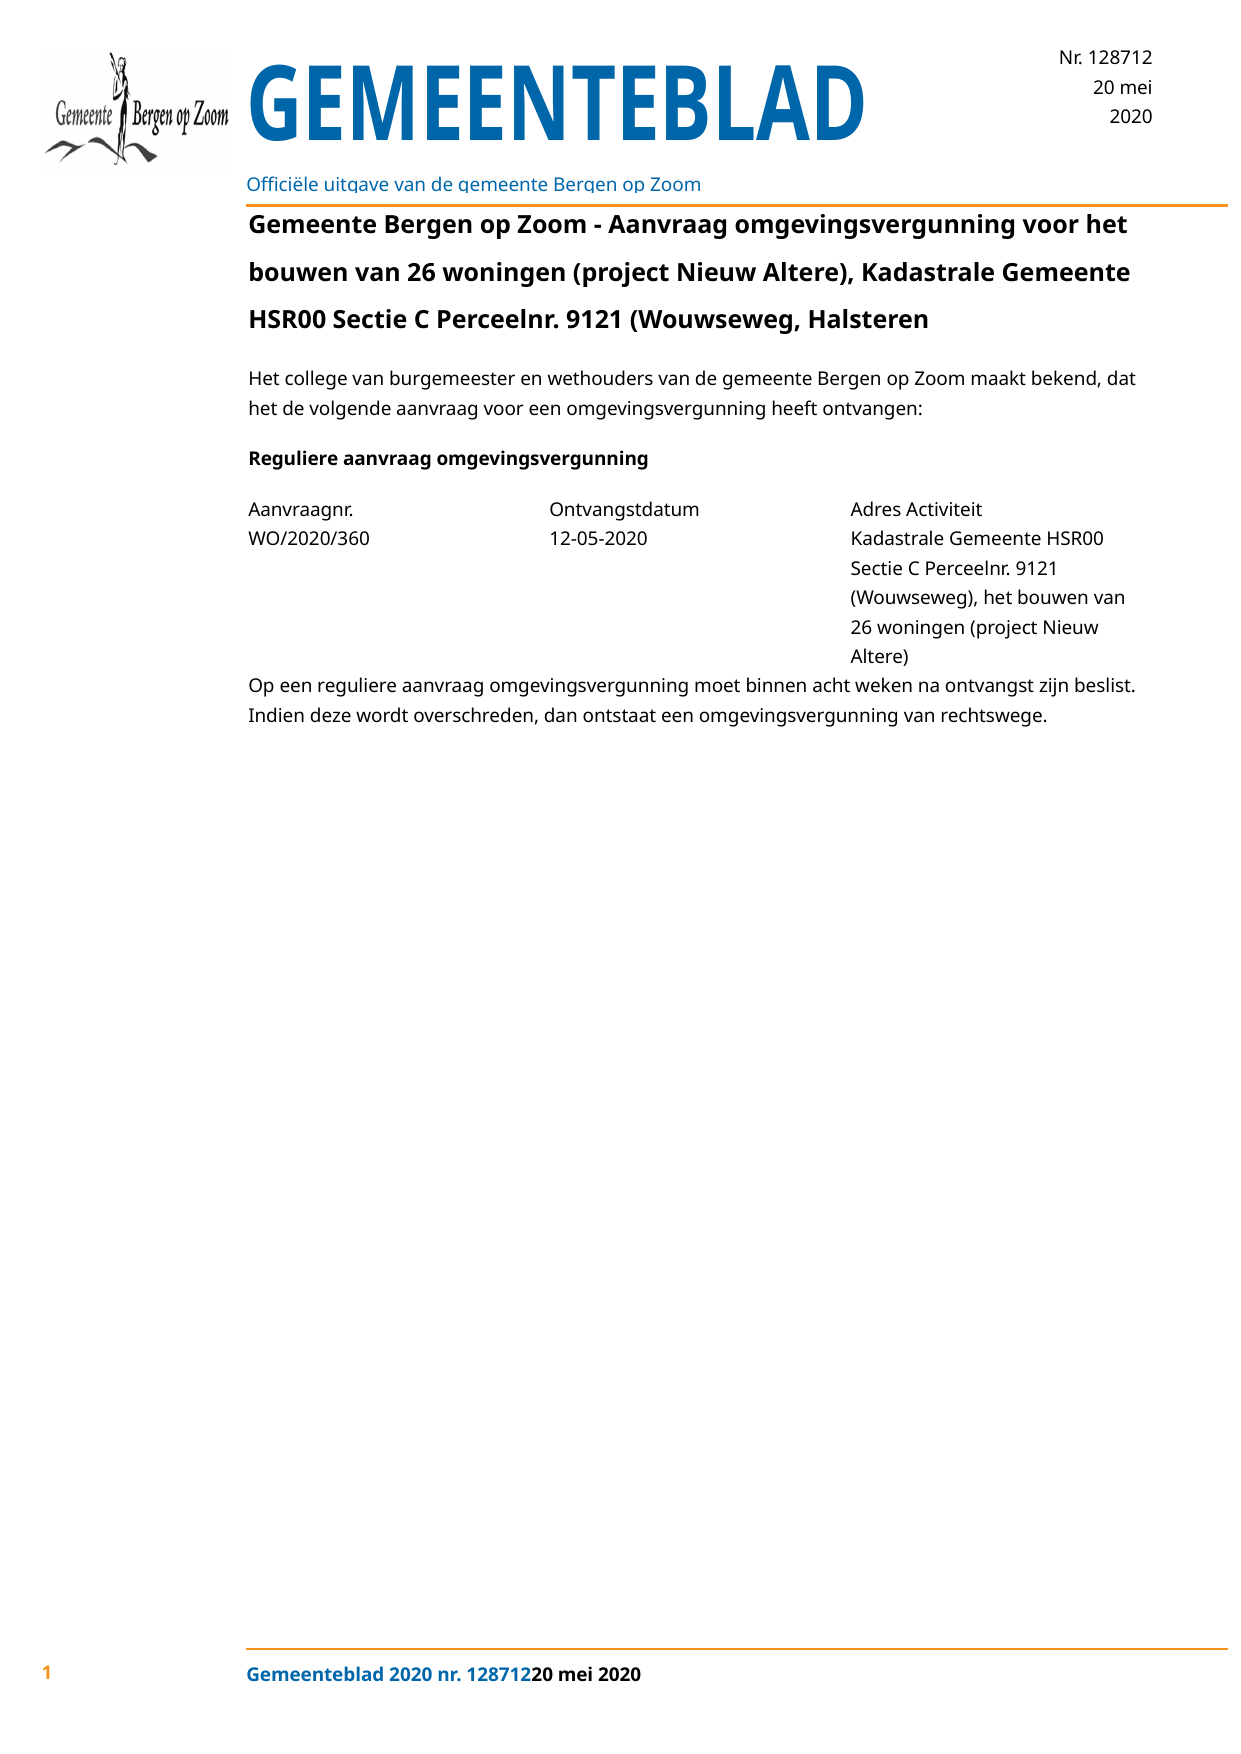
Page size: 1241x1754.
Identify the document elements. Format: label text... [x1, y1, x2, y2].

table_header Aanvraagnr. [248, 496, 549, 522]
table_header Ontvangstdatum [549, 496, 850, 522]
picture [41, 47, 231, 172]
text Het college van burgemeester en wethouders van de gemeente Bergen op Zoom maakt bekend, dat het de volgende aanvraag voor een omgevingsvergunning heeft ontvangen: [248, 366, 1152, 421]
text Gemeente Bergen op Zoom - Aanvraag omgevingsvergunning voor het bouwen van 26 woningen (project Nieuw Altere), Kadastrale Gemeente HSR00 Sectie C Perceelnr. 9121 (Wouwseweg, Halsteren [248, 207, 1152, 336]
text Reguliere aanvraag omgevingsvergunning [248, 446, 1152, 471]
table_header 12-05-2020 [549, 525, 850, 669]
table_header Kadastrale Gemeente HSR00 Sectie C Perceelnr. 9121 (Wouwseweg), het bouwen van 26 woningen (project Nieuw Altere) [850, 525, 1152, 669]
text Op een reguliere aanvraag omgevingsvergunning moet binnen acht weken na ontvangst zijn beslist. Indien deze wordt overschreden, dan ontstaat een omgevingsvergunning van rechtswege. [248, 672, 1152, 728]
table_header WO/2020/360 [248, 525, 549, 669]
table_header Adres Activiteit [850, 496, 1152, 522]
